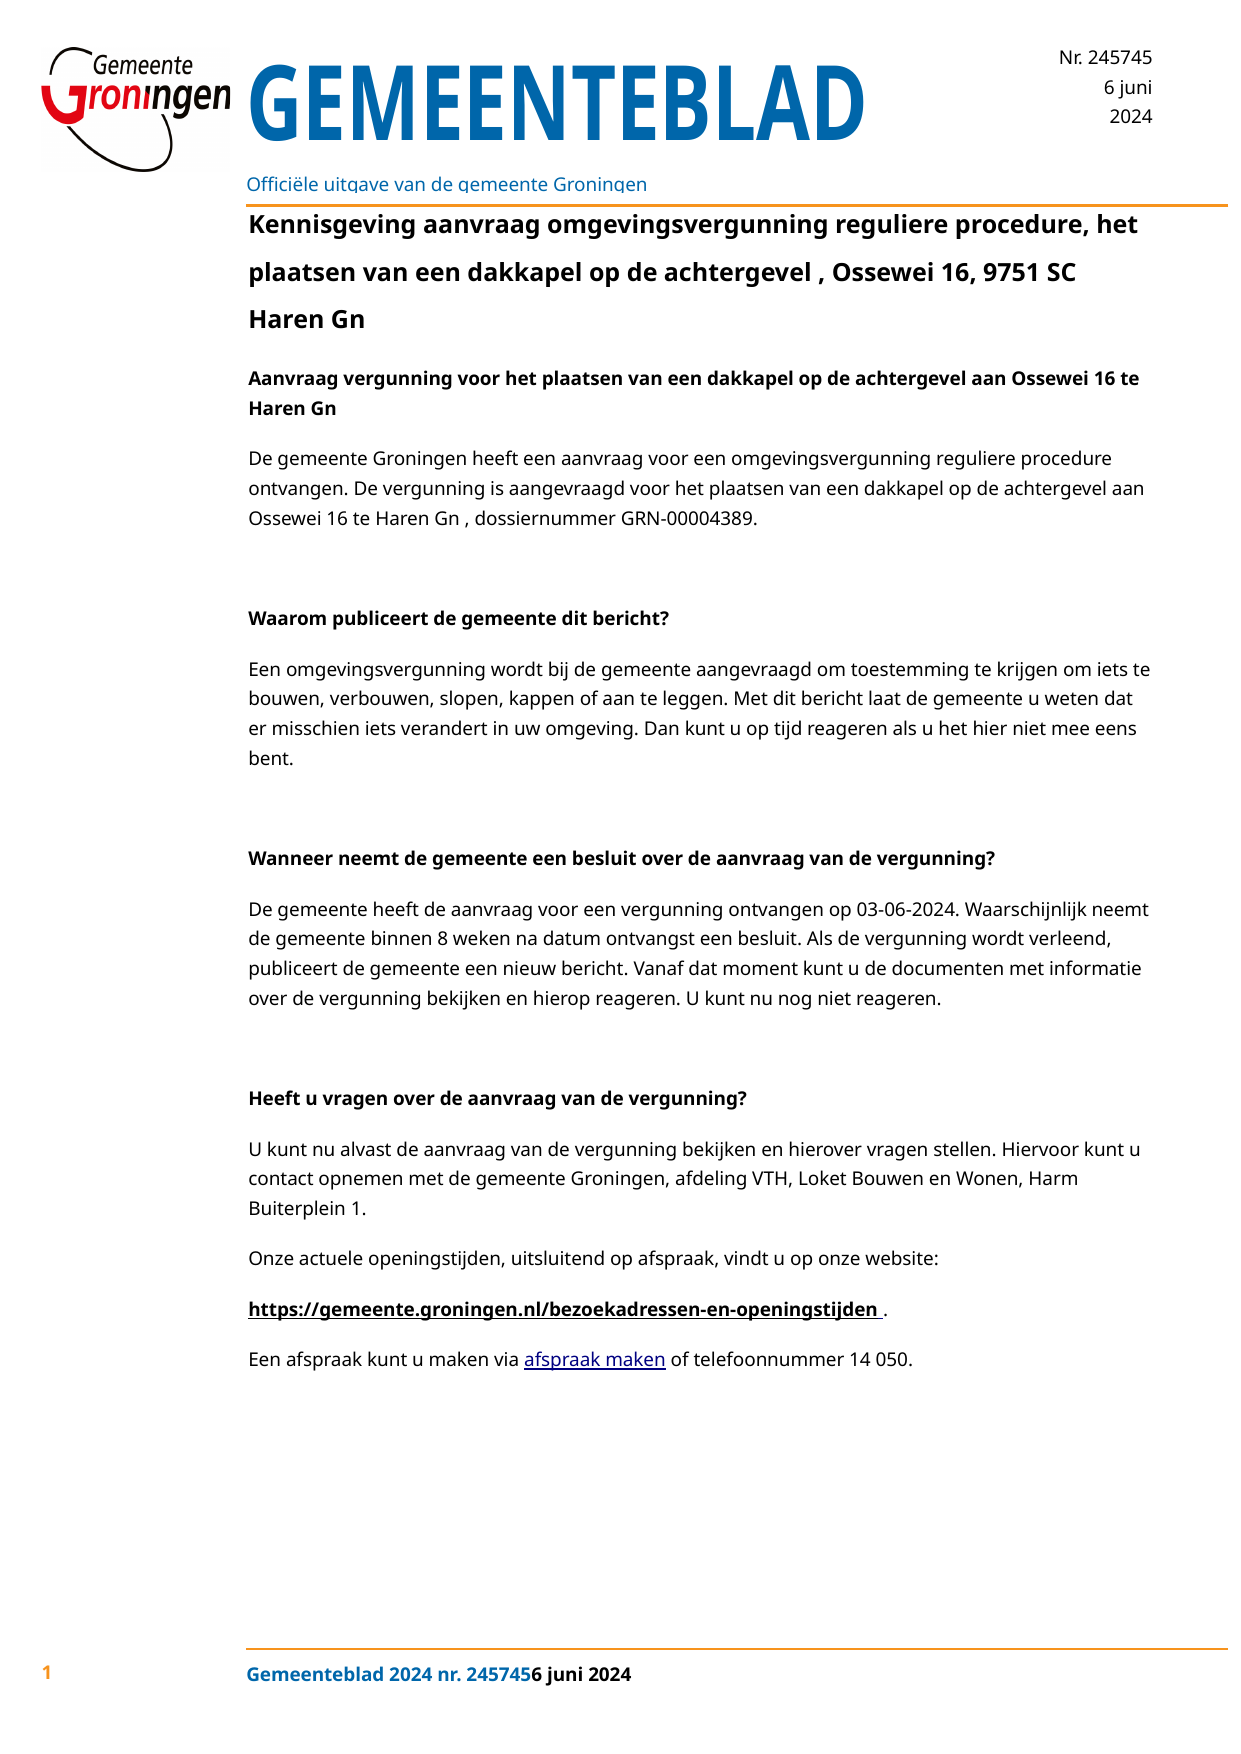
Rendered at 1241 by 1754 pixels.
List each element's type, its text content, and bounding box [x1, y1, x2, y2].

text Een omgevingsvergunning wordt bij de gemeente aangevraagd om toestemming te krijgen om iets te bouwen, verbouwen, slopen, kappen of aan te leggen. Met dit bericht laat de gemeente u weten dat er misschien iets verandert in uw omgeving. Dan kunt u op tijd reageren als u het hier niet mee eens bent. [248, 656, 1152, 770]
text U kunt nu alvast de aanvraag van de vergunning bekijken en hierover vragen stellen. Hiervoor kunt u contact opnemen met de gemeente Groningen, afdeling VTH, Loket Bouwen en Wonen, Harm Buiterplein 1. [248, 1136, 1152, 1221]
text Waarom publiceert de gemeente dit bericht? [248, 606, 1152, 631]
text Wanneer neemt de gemeente een besluit over de aanvraag van de vergunning? [248, 846, 1152, 871]
text De gemeente heeft de aanvraag voor een vergunning ontvangen op 03-06-2024. Waarschijnlijk neemt de gemeente binnen 8 weken na datum ontvangst een besluit. Als de vergunning wordt verleend, publiceert de gemeente een nieuw bericht. Vanaf dat moment kunt u de documenten met informatie over de vergunning bekijken en hierop reageren. U kunt nu nog niet reageren. [248, 896, 1152, 1010]
text De gemeente Groningen heeft een aanvraag voor een omgevingsvergunning reguliere procedure ontvangen. De vergunning is aangevraagd voor het plaatsen van een dakkapel op de achtergevel aan Ossewei 16 te Haren Gn , dossiernummer GRN-00004389. [248, 446, 1152, 530]
text Kennisgeving aanvraag omgevingsvergunning reguliere procedure, het plaatsen van een dakkapel op de achtergevel , Ossewei 16, 9751 SC Haren Gn [248, 207, 1152, 336]
text Heeft u vragen over de aanvraag van de vergunning? [248, 1086, 1152, 1111]
picture [41, 47, 231, 172]
text https://gemeente.groningen.nl/bezoekadressen-en-openingstijden . [248, 1296, 1152, 1322]
text Aanvraag vergunning voor het plaatsen van een dakkapel op de achtergevel aan Ossewei 16 te Haren Gn [248, 366, 1152, 421]
text Onze actuele openingstijden, uitsluitend op afspraak, vindt u op onze website: [248, 1246, 1152, 1271]
text Een afspraak kunt u maken via afspraak maken of telefoonnummer 14 050. [248, 1346, 1152, 1372]
